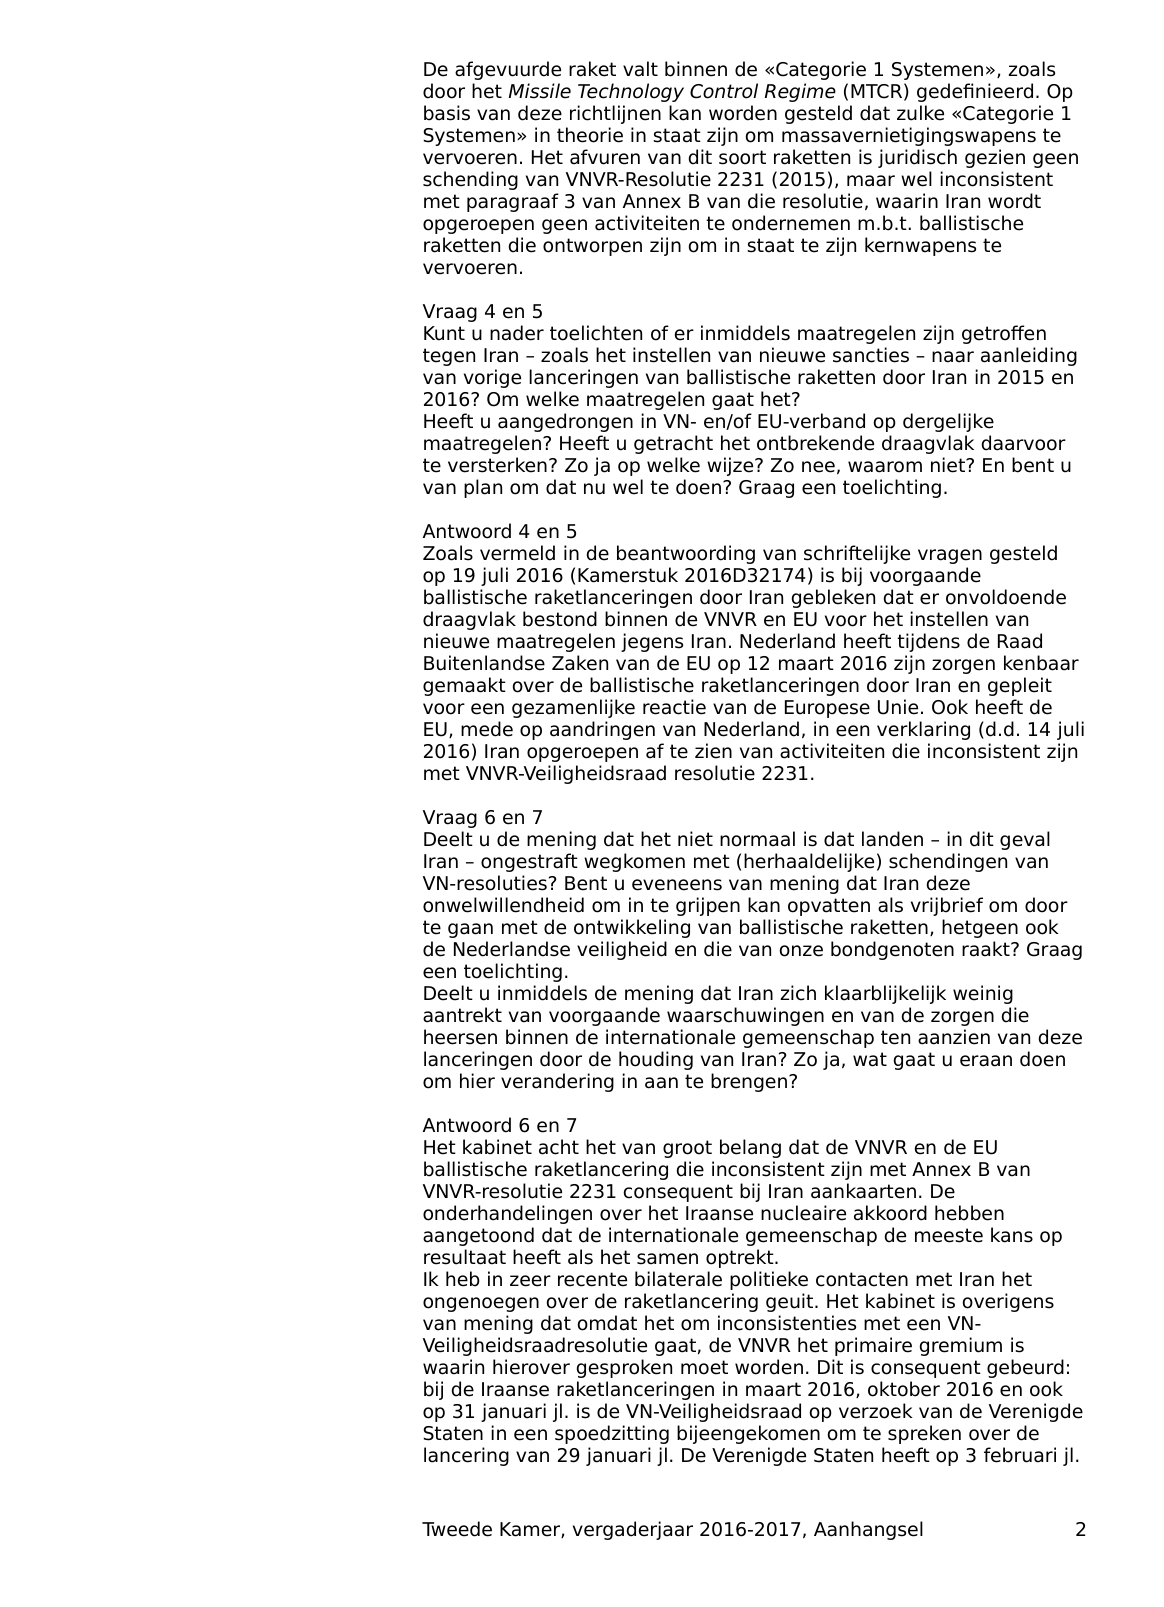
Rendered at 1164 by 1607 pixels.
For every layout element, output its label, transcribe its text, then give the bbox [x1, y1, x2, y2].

text Vraag 4 en 5 [422, 301, 1087, 323]
text Deelt u inmiddels de mening dat Iran zich klaarblijkelijk weinig aantrekt van voorgaande waarschuwingen en van de zorgen die heersen binnen de internationale gemeenschap ten aanzien van deze lanceringen door de houding van Iran? Zo ja, wat gaat u eraan doen om hier verandering in aan te brengen? [422, 983, 1087, 1093]
text Het kabinet acht het van groot belang dat de VNVR en de EU ballistische raketlancering die inconsistent zijn met Annex B van VNVR-resolutie 2231 consequent bij Iran aankaarten. De onderhandelingen over het Iraanse nucleaire akkoord hebben aangetoond dat de internationale gemeenschap de meeste kans op resultaat heeft als het samen optrekt. [422, 1137, 1087, 1269]
text De afgevuurde raket valt binnen de «Categorie 1 Systemen», zoals door het Missile Technology Control Regime (MTCR) gedefinieerd. Op basis van deze richtlijnen kan worden gesteld dat zulke «Categorie 1 Systemen» in theorie in staat zijn om massavernietigingswapens te vervoeren. Het afvuren van dit soort raketten is juridisch gezien geen schending van VNVR-Resolutie 2231 (2015), maar wel inconsistent met paragraaf 3 van Annex B van die resolutie, waarin Iran wordt opgeroepen geen activiteiten te ondernemen m.b.t. ballistische raketten die ontworpen zijn om in staat te zijn kernwapens te vervoeren. [422, 59, 1087, 279]
text Zoals vermeld in de beantwoording van schriftelijke vragen gesteld op 19 juli 2016 (Kamerstuk 2016D32174) is bij voorgaande ballistische raketlanceringen door Iran gebleken dat er onvoldoende draagvlak bestond binnen de VNVR en EU voor het instellen van nieuwe maatregelen jegens Iran. Nederland heeft tijdens de Raad Buitenlandse Zaken van de EU op 12 maart 2016 zijn zorgen kenbaar gemaakt over de ballistische raketlanceringen door Iran en gepleit voor een gezamenlijke reactie van de Europese Unie. Ook heeft de EU, mede op aandringen van Nederland, in een verklaring (d.d. 14 juli 2016) Iran opgeroepen af te zien van activiteiten die inconsistent zijn met VNVR-Veiligheidsraad resolutie 2231. [422, 543, 1087, 785]
text Vraag 6 en 7 [422, 807, 1087, 829]
text Antwoord 6 en 7 [422, 1115, 1087, 1137]
text Antwoord 4 en 5 [422, 521, 1087, 543]
text Deelt u de mening dat het niet normaal is dat landen – in dit geval Iran – ongestraft wegkomen met (herhaaldelijke) schendingen van VN-resoluties? Bent u eveneens van mening dat Iran deze onwelwillendheid om in te grijpen kan opvatten als vrijbrief om door te gaan met de ontwikkeling van ballistische raketten, hetgeen ook de Nederlandse veiligheid en die van onze bondgenoten raakt? Graag een toelichting. [422, 829, 1087, 983]
text Heeft u aangedrongen in VN- en/of EU-verband op dergelijke maatregelen? Heeft u getracht het ontbrekende draagvlak daarvoor te versterken? Zo ja op welke wijze? Zo nee, waarom niet? En bent u van plan om dat nu wel te doen? Graag een toelichting. [422, 411, 1087, 499]
text Kunt u nader toelichten of er inmiddels maatregelen zijn getroffen tegen Iran – zoals het instellen van nieuwe sancties – naar aanleiding van vorige lanceringen van ballistische raketten door Iran in 2015 en 2016? Om welke maatregelen gaat het? [422, 323, 1087, 411]
text Ik heb in zeer recente bilaterale politieke contacten met Iran het ongenoegen over de raketlancering geuit. Het kabinet is overigens van mening dat omdat het om inconsistenties met een VN-Veiligheidsraadresolutie gaat, de VNVR het primaire gremium is waarin hierover gesproken moet worden. Dit is consequent gebeurd: bij de Iraanse raketlanceringen in maart 2016, oktober 2016 en ook op 31 januari jl. is de VN-Veiligheidsraad op verzoek van de Verenigde Staten in een spoedzitting bijeengekomen om te spreken over de lancering van 29 januari jl. De Verenigde Staten heeft op 3 februari jl. [422, 1269, 1087, 1467]
